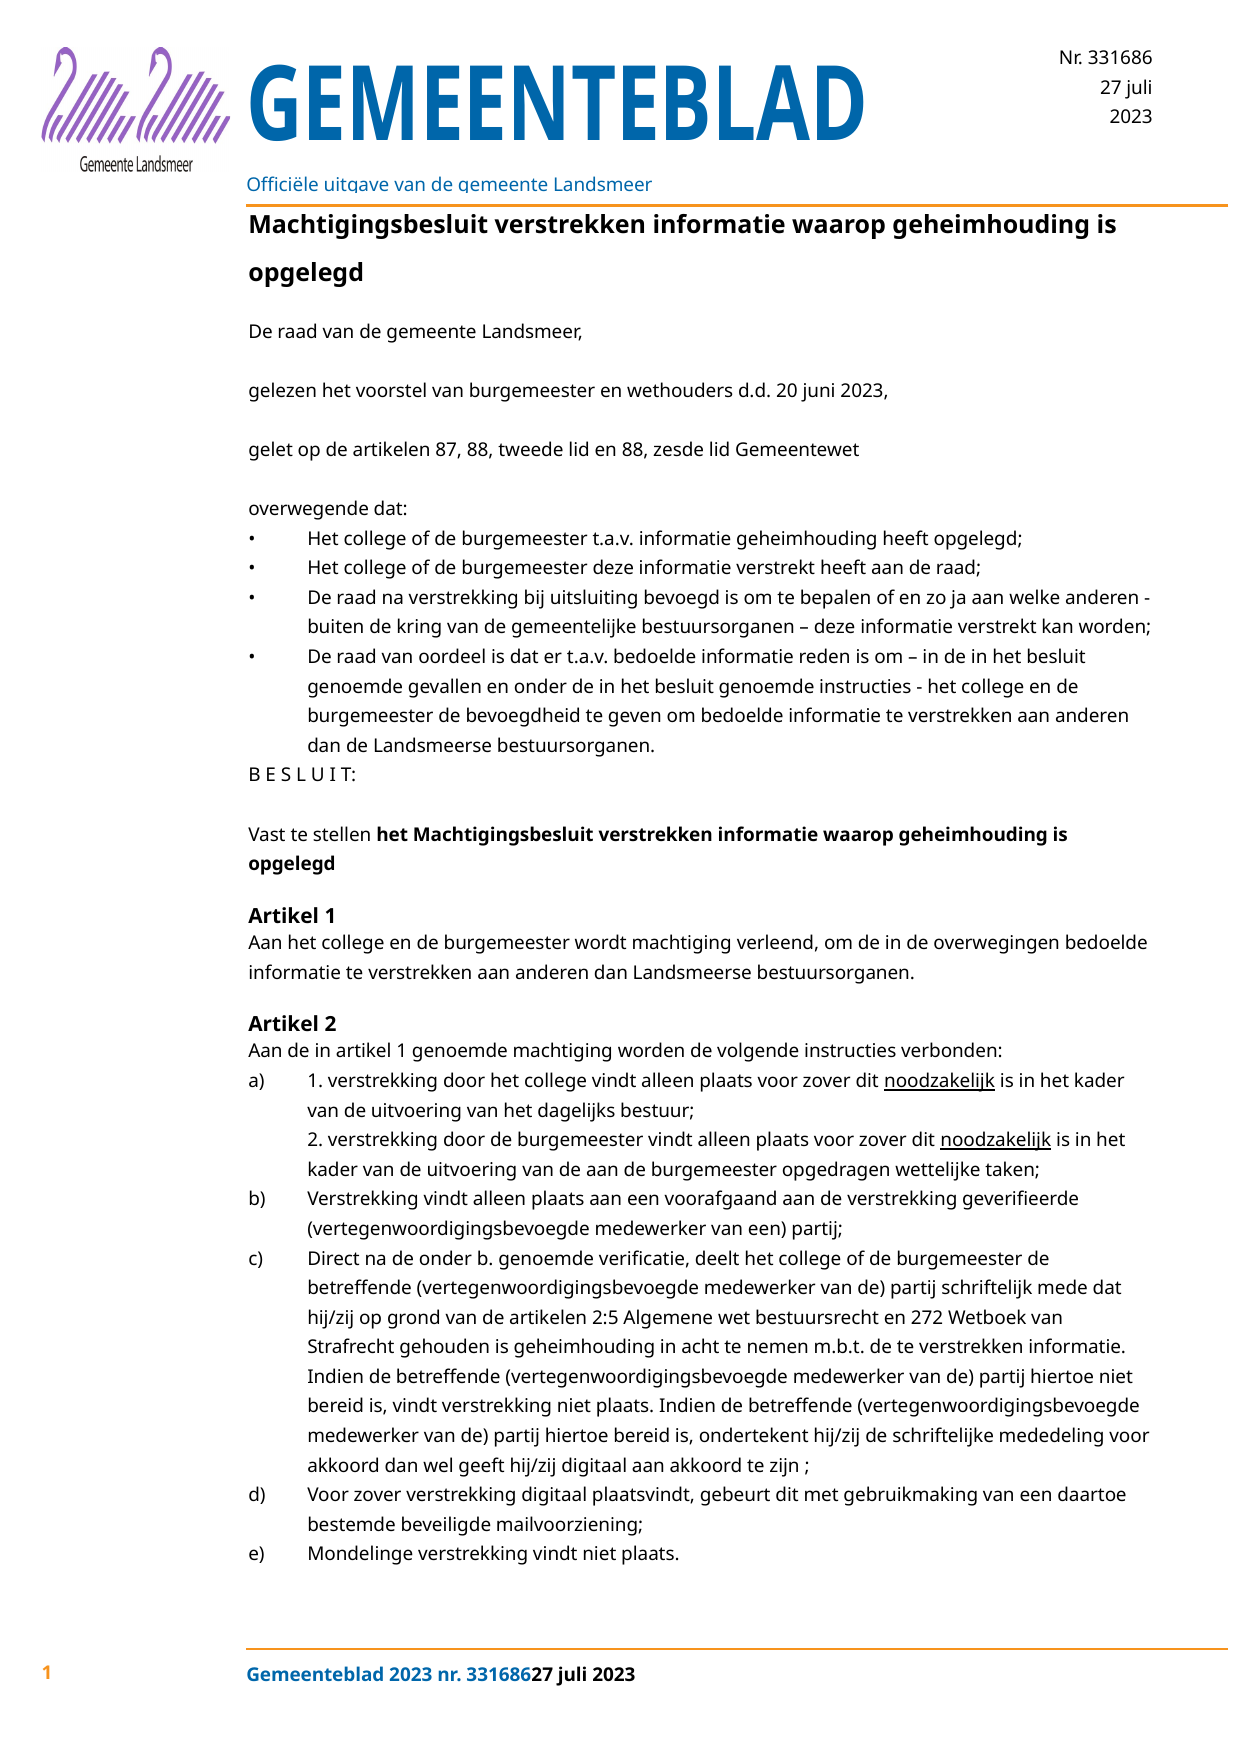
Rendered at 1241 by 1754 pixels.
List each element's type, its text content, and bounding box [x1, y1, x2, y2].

list Mondelinge verstrekking vindt niet plaats. [248, 1541, 1152, 1566]
text Artikel 1 [248, 901, 1152, 929]
text Vast te stellen het Machtigingsbesluit verstrekken informatie waarop geheimhouding is opgelegd [248, 821, 1152, 876]
text Aan de in artikel 1 genoemde machtiging worden de volgende instructies verbonden: [248, 1038, 1152, 1063]
list Verstrekking vindt alleen plaats aan een voorafgaand aan de verstrekking geverifieerde (vertegenwoordigingsbevoegde medewerker van een) partij; [248, 1186, 1152, 1241]
text gelet op de artikelen 87, 88, tweede lid en 88, zesde lid Gemeentewet [248, 436, 1152, 462]
list De raad van oordeel is dat er t.a.v. bedoelde informatie reden is om – in de in het besluit genoemde gevallen en onder de in het besluit genoemde instructies - het college en de burgemeester de bevoegdheid te geven om bedoelde informatie te verstrekken aan anderen dan de Landsmeerse bestuursorganen. [248, 643, 1152, 758]
text Machtigingsbesluit verstrekken informatie waarop geheimhouding is opgelegd [248, 207, 1152, 288]
text B E S L U I T: [248, 762, 1152, 787]
text De raad van de gemeente Landsmeer, [248, 318, 1152, 344]
list Direct na de onder b. genoemde verificatie, deelt het college of de burgemeester de betreffende (vertegenwoordigingsbevoegde medewerker van de) partij schriftelijk mede dat hij/zij op grond van de artikelen 2:5 Algemene wet bestuursrecht en 272 Wetboek van Strafrecht gehouden is geheimhouding in acht te nemen m.b.t. de te verstrekken informatie. Indien de betreffende (vertegenwoordigingsbevoegde medewerker van de) partij hiertoe niet bereid is, vindt verstrekking niet plaats. Indien de betreffende (vertegenwoordigingsbevoegde medewerker van de) partij hiertoe bereid is, ondertekent hij/zij de schriftelijke mededeling voor akkoord dan wel geeft hij/zij digitaal aan akkoord te zijn ; [248, 1245, 1152, 1478]
list 2. verstrekking door de burgemeester vindt alleen plaats voor zover dit noodzakelijk is in het kader van de uitvoering van de aan de burgemeester opgedragen wettelijke taken; [248, 1126, 1152, 1182]
list 1. verstrekking door het college vindt alleen plaats voor zover dit noodzakelijk is in het kader van de uitvoering van het dagelijks bestuur; [248, 1067, 1152, 1123]
picture [41, 47, 231, 172]
list De raad na verstrekking bij uitsluiting bevoegd is om te bepalen of en zo ja aan welke anderen - buiten de kring van de gemeentelijke bestuursorganen – deze informatie verstrekt kan worden; [248, 584, 1152, 639]
text Artikel 2 [248, 1009, 1152, 1038]
text overwegende dat: [248, 495, 1152, 521]
list Het college of de burgemeester t.a.v. informatie geheimhouding heeft opgelegd; [248, 525, 1152, 551]
text Aan het college en de burgemeester wordt machtiging verleend, om de in de overwegingen bedoelde informatie te verstrekken aan anderen dan Landsmeerse bestuursorganen. [248, 929, 1152, 984]
text gelezen het voorstel van burgemeester en wethouders d.d. 20 juni 2023, [248, 377, 1152, 403]
list Voor zover verstrekking digitaal plaatsvindt, gebeurt dit met gebruikmaking van een daartoe bestemde beveiligde mailvoorziening; [248, 1481, 1152, 1537]
list Het college of de burgemeester deze informatie verstrekt heeft aan de raad; [248, 554, 1152, 580]
